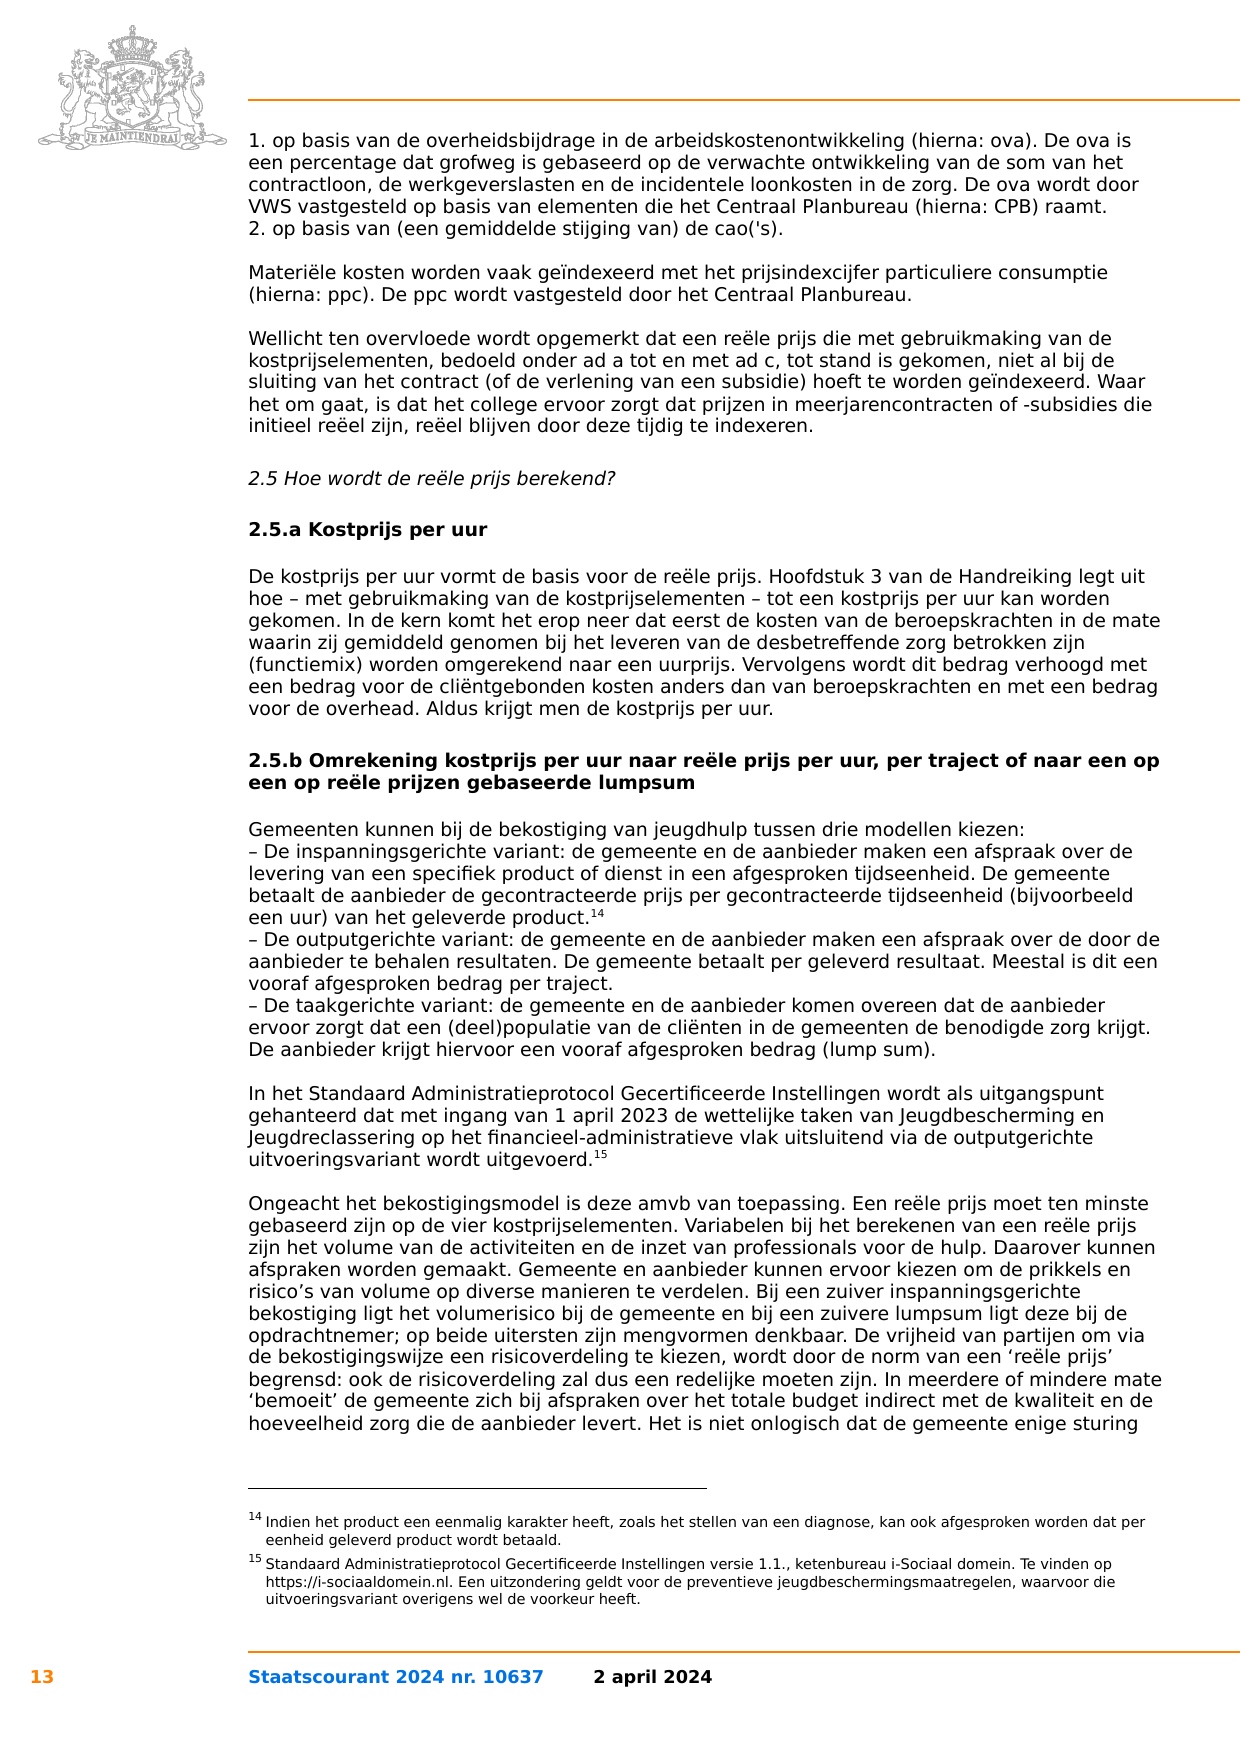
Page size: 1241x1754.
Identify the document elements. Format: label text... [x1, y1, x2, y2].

picture [38, 25, 227, 150]
text 2. op basis van (een gemiddelde stijging van) de cao('s). [248, 218, 1163, 240]
text – De inspanningsgerichte variant: de gemeente en de aanbieder maken een afspraak over de levering van een specifiek product of dienst in een afgesproken tijdseenheid. De gemeente betaalt de aanbieder de gecontracteerde prijs per gecontracteerde tijdseenheid (bijvoorbeeld een uur) van het geleverde product. [248, 841, 1163, 929]
text In het Standaard Administratieprotocol Gecertificeerde Instellingen wordt als uitgangspunt gehanteerd dat met ingang van 1 april 2023 de wettelijke taken van Jeugdbescherming en Jeugdreclassering op het financieel-administratieve vlak uitsluitend via de outputgerichte uitvoeringsvariant wordt uitgevoerd. [248, 1083, 1163, 1171]
text Standaard Administratieprotocol Gecertificeerde Instellingen versie 1.1., ketenbureau i-Sociaal domein. Te vinden op https://i-sociaaldomein.nl. Een uitzondering geldt voor de preventieve jeugdbeschermingsmaatregelen, waarvoor die uitvoeringsvariant overigens wel de voorkeur heeft. [248, 1552, 1163, 1608]
subtitle 2.5.b Omrekening kostprijs per uur naar reële prijs per uur, per traject of naar een op een op reële prijzen gebaseerde lumpsum [248, 750, 1163, 794]
text Ongeacht het bekostigingsmodel is deze amvb van toepassing. Een reële prijs moet ten minste gebaseerd zijn op de vier kostprijselementen. Variabelen bij het berekenen van een reële prijs zijn het volume van de activiteiten en de inzet van professionals voor de hulp. Daarover kunnen afspraken worden gemaakt. Gemeente en aanbieder kunnen ervoor kiezen om de prikkels en risico’s van volume op diverse manieren te verdelen. Bij een zuiver inspanningsgerichte bekostiging ligt het volumerisico bij de gemeente en bij een zuivere lumpsum ligt deze bij de opdrachtnemer; op beide uitersten zijn mengvormen denkbaar. De vrijheid van partijen om via de bekostigingswijze een risicoverdeling te kiezen, wordt door de norm van een ‘reële prijs’ begrensd: ook de risicoverdeling zal dus een redelijke moeten zijn. In meerdere of mindere mate ‘bemoeit’ de gemeente zich bij afspraken over het totale budget indirect met de kwaliteit en de hoeveelheid zorg die de aanbieder levert. Het is niet onlogisch dat de gemeente enige sturing [248, 1193, 1163, 1434]
text – De taakgerichte variant: de gemeente en de aanbieder komen overeen dat de aanbieder ervoor zorgt dat een (deel)populatie van de cliënten in de gemeenten de benodigde zorg krijgt. De aanbieder krijgt hiervoor een vooraf afgesproken bedrag (lump sum). [248, 995, 1163, 1061]
text 1. op basis van de overheidsbijdrage in de arbeidskostenontwikkeling (hierna: ova). De ova is een percentage dat grofweg is gebaseerd op de verwachte ontwikkeling van de som van het contractloon, de werkgeverslasten en de incidentele loonkosten in de zorg. De ova wordt door VWS vastgesteld op basis van elementen die het Centraal Planbureau (hierna: CPB) raamt. [248, 130, 1163, 218]
text De kostprijs per uur vormt de basis voor de reële prijs. Hoofdstuk 3 van de Handreiking legt uit hoe – met gebruikmaking van de kostprijselementen – tot een kostprijs per uur kan worden gekomen. In de kern komt het erop neer dat eerst de kosten van de beroepskrachten in de mate waarin zij gemiddeld genomen bij het leveren van de desbetreffende zorg betrokken zijn (functiemix) worden omgerekend naar een uurprijs. Vervolgens wordt dit bedrag verhoogd met een bedrag voor de cliëntgebonden kosten anders dan van beroepskrachten en met een bedrag voor de overhead. Aldus krijgt men de kostprijs per uur. [248, 566, 1163, 720]
text Indien het product een eenmalig karakter heeft, zoals het stellen van een diagnose, kan ook afgesproken worden dat per eenheid geleverd product wordt betaald. [248, 1510, 1163, 1549]
text – De outputgerichte variant: de gemeente en de aanbieder maken een afspraak over de door de aanbieder te behalen resultaten. De gemeente betaalt per geleverd resultaat. Meestal is dit een vooraf afgesproken bedrag per traject. [248, 929, 1163, 995]
subtitle 2.5 Hoe wordt de reële prijs berekend? [248, 467, 1163, 489]
text Materiële kosten worden vaak geïndexeerd met het prijsindexcijfer particuliere consumptie (hierna: ppc). De ppc wordt vastgesteld door het Centraal Planbureau. [248, 262, 1163, 306]
text Gemeenten kunnen bij de bekostiging van jeugdhulp tussen drie modellen kiezen: [248, 819, 1163, 841]
subtitle 2.5.a Kostprijs per uur [248, 519, 1163, 541]
text Wellicht ten overvloede wordt opgemerkt dat een reële prijs die met gebruikmaking van de kostprijselementen, bedoeld onder ad a tot en met ad c, tot stand is gekomen, niet al bij de sluiting van het contract (of de verlening van een subsidie) hoeft te worden geïndexeerd. Waar het om gaat, is dat het college ervoor zorgt dat prijzen in meerjarencontracten of -subsidies die initieel reëel zijn, reëel blijven door deze tijdig te indexeren. [248, 327, 1163, 437]
